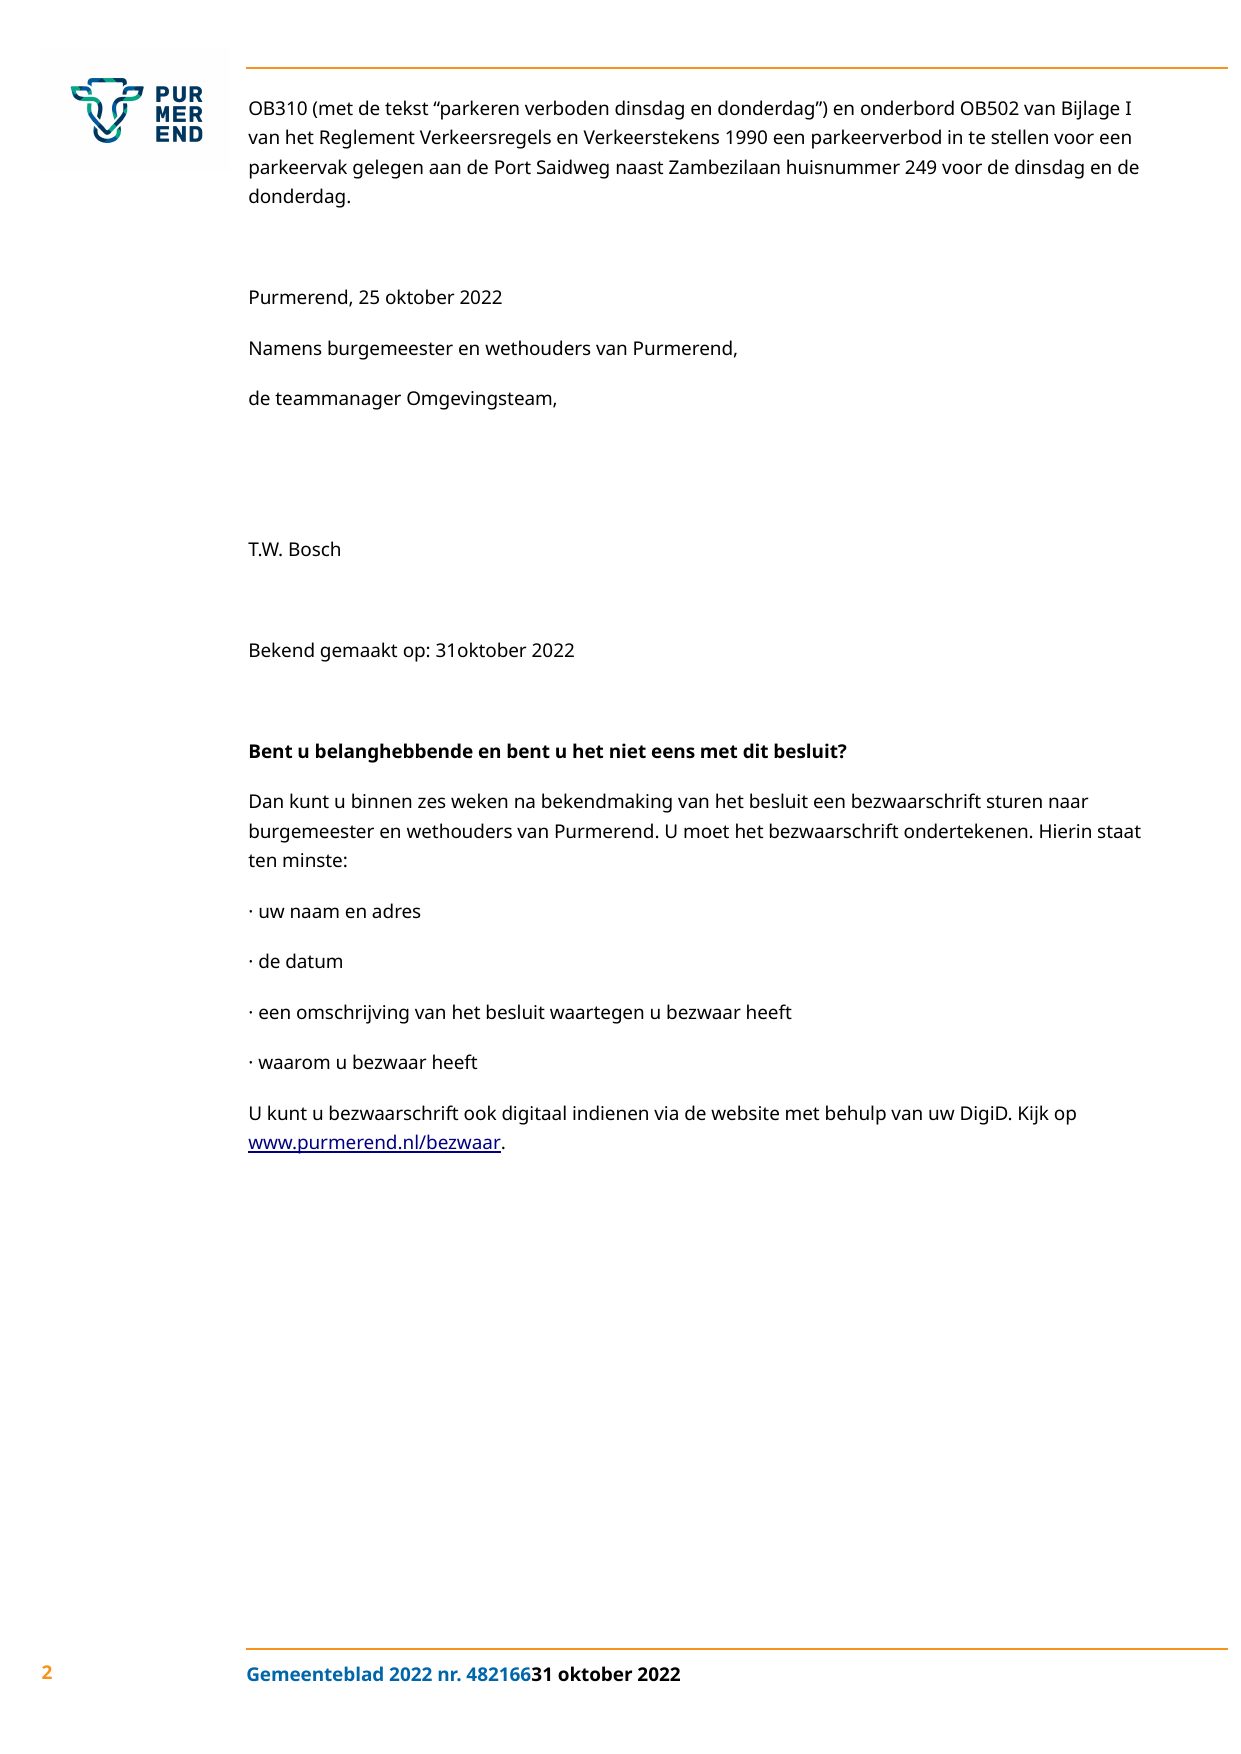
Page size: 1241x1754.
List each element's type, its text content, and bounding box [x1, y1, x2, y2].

text Dan kunt u binnen zes weken na bekendmaking van het besluit een bezwaarschrift sturen naar burgemeester en wethouders van Purmerend. U moet het bezwaarschrift ondertekenen. Hierin staat ten minste: [248, 788, 1152, 873]
text · uw naam en adres [248, 898, 1152, 924]
text Bekend gemaakt op: 31oktober 2022 [248, 637, 1152, 663]
text Bent u belanghebbende en bent u het niet eens met dit besluit? [248, 738, 1152, 764]
text de teammanager Omgevingsteam, [248, 385, 1152, 411]
text T.W. Bosch [248, 536, 1152, 562]
text · de datum [248, 948, 1152, 974]
text Namens burgemeester en wethouders van Purmerend, [248, 335, 1152, 361]
text OB310 (met de tekst “parkeren verboden dinsdag en donderdag”) en onderbord OB502 van Bijlage I van het Reglement Verkeersregels en Verkeerstekens 1990 een parkeerverbod in te stellen voor een parkeervak gelegen aan de Port Saidweg naast Zambezilaan huisnummer 249 voor de dinsdag en de donderdag. [248, 95, 1152, 209]
picture [41, 47, 231, 172]
text Purmerend, 25 oktober 2022 [248, 284, 1152, 310]
text U kunt u bezwaarschrift ook digitaal indienen via de website met behulp van uw DigiD. Kijk op www.purmerend.nl/bezwaar. [248, 1100, 1152, 1155]
text · een omschrijving van het besluit waartegen u bezwaar heeft [248, 999, 1152, 1025]
text · waarom u bezwaar heeft [248, 1049, 1152, 1075]
